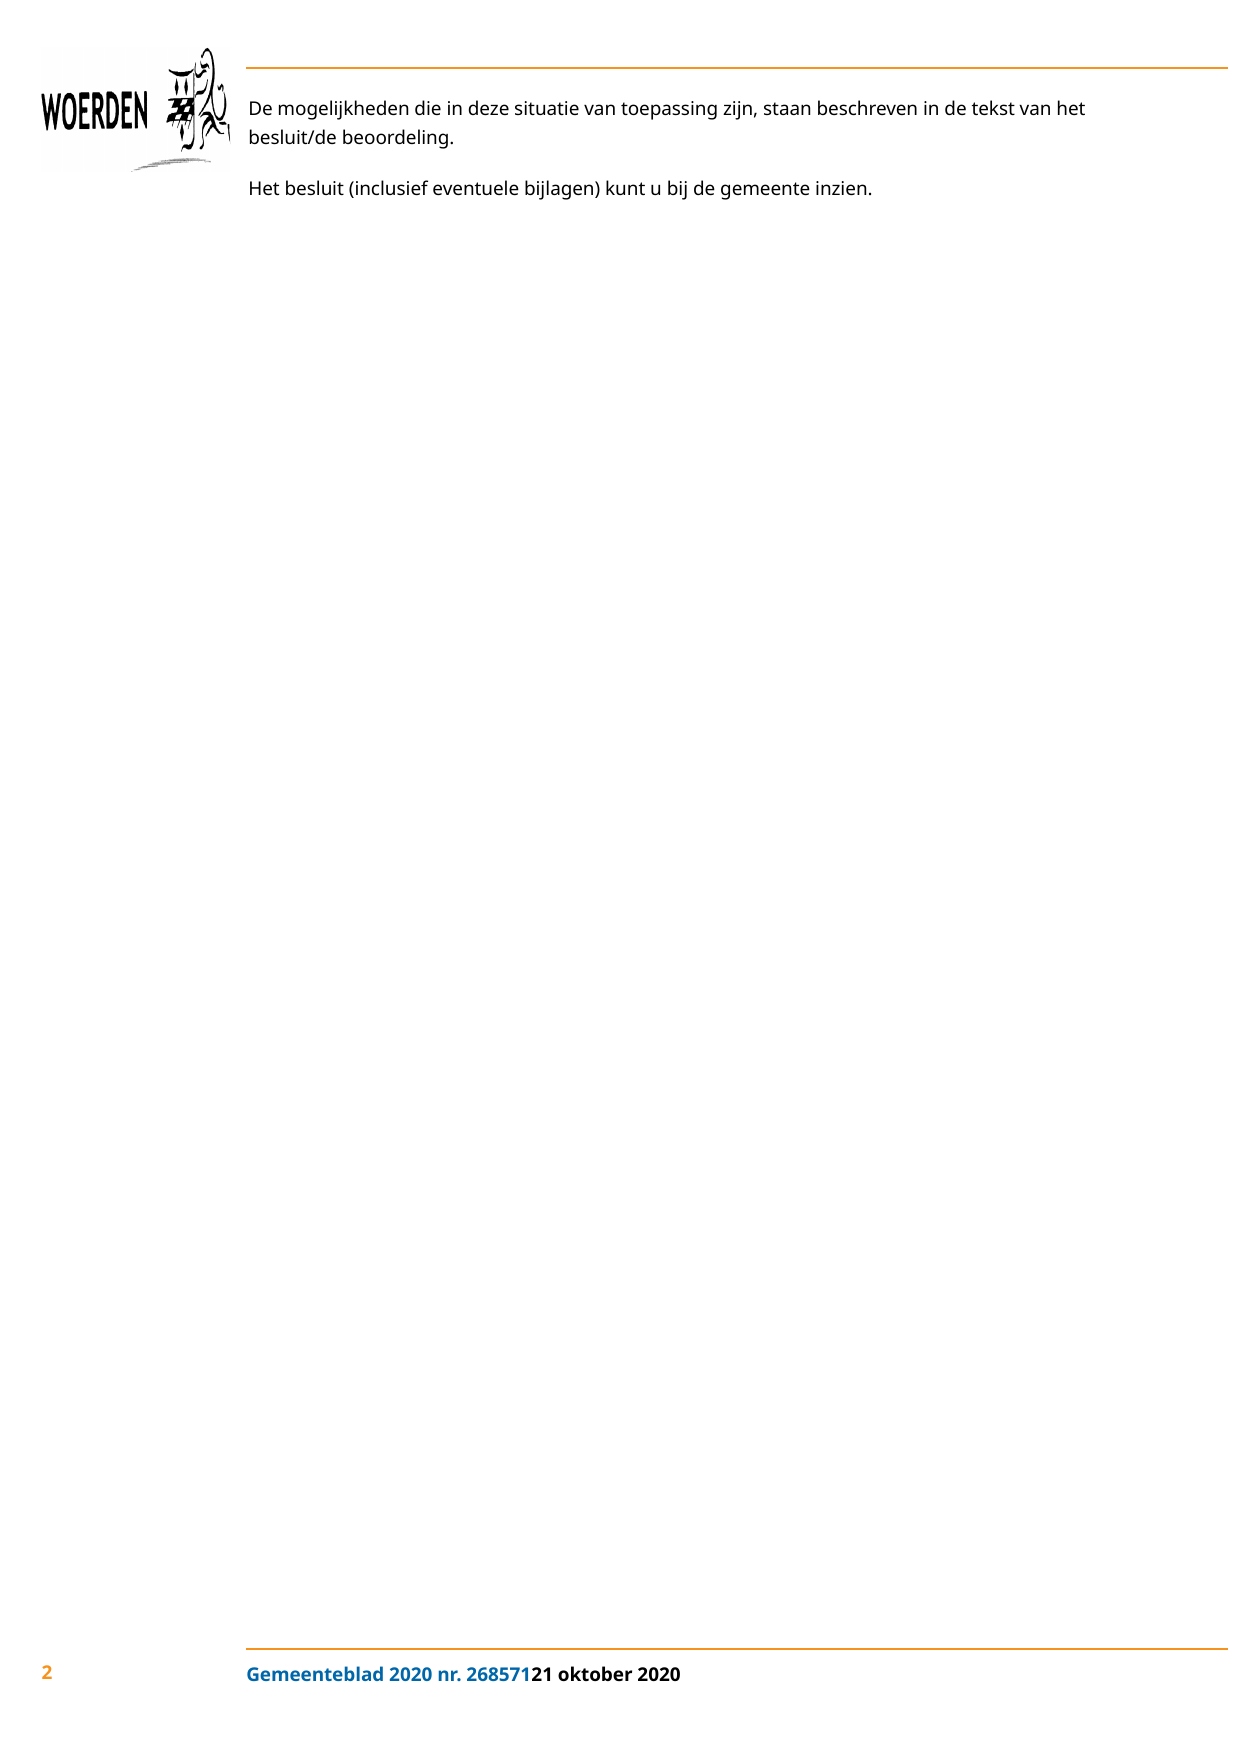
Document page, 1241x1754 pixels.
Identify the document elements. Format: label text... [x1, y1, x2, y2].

text Het besluit (inclusief eventuele bijlagen) kunt u bij de gemeente inzien. [248, 175, 1152, 201]
picture [41, 47, 231, 172]
text De mogelijkheden die in deze situatie van toepassing zijn, staan beschreven in de tekst van het besluit/de beoordeling. [248, 95, 1152, 150]
